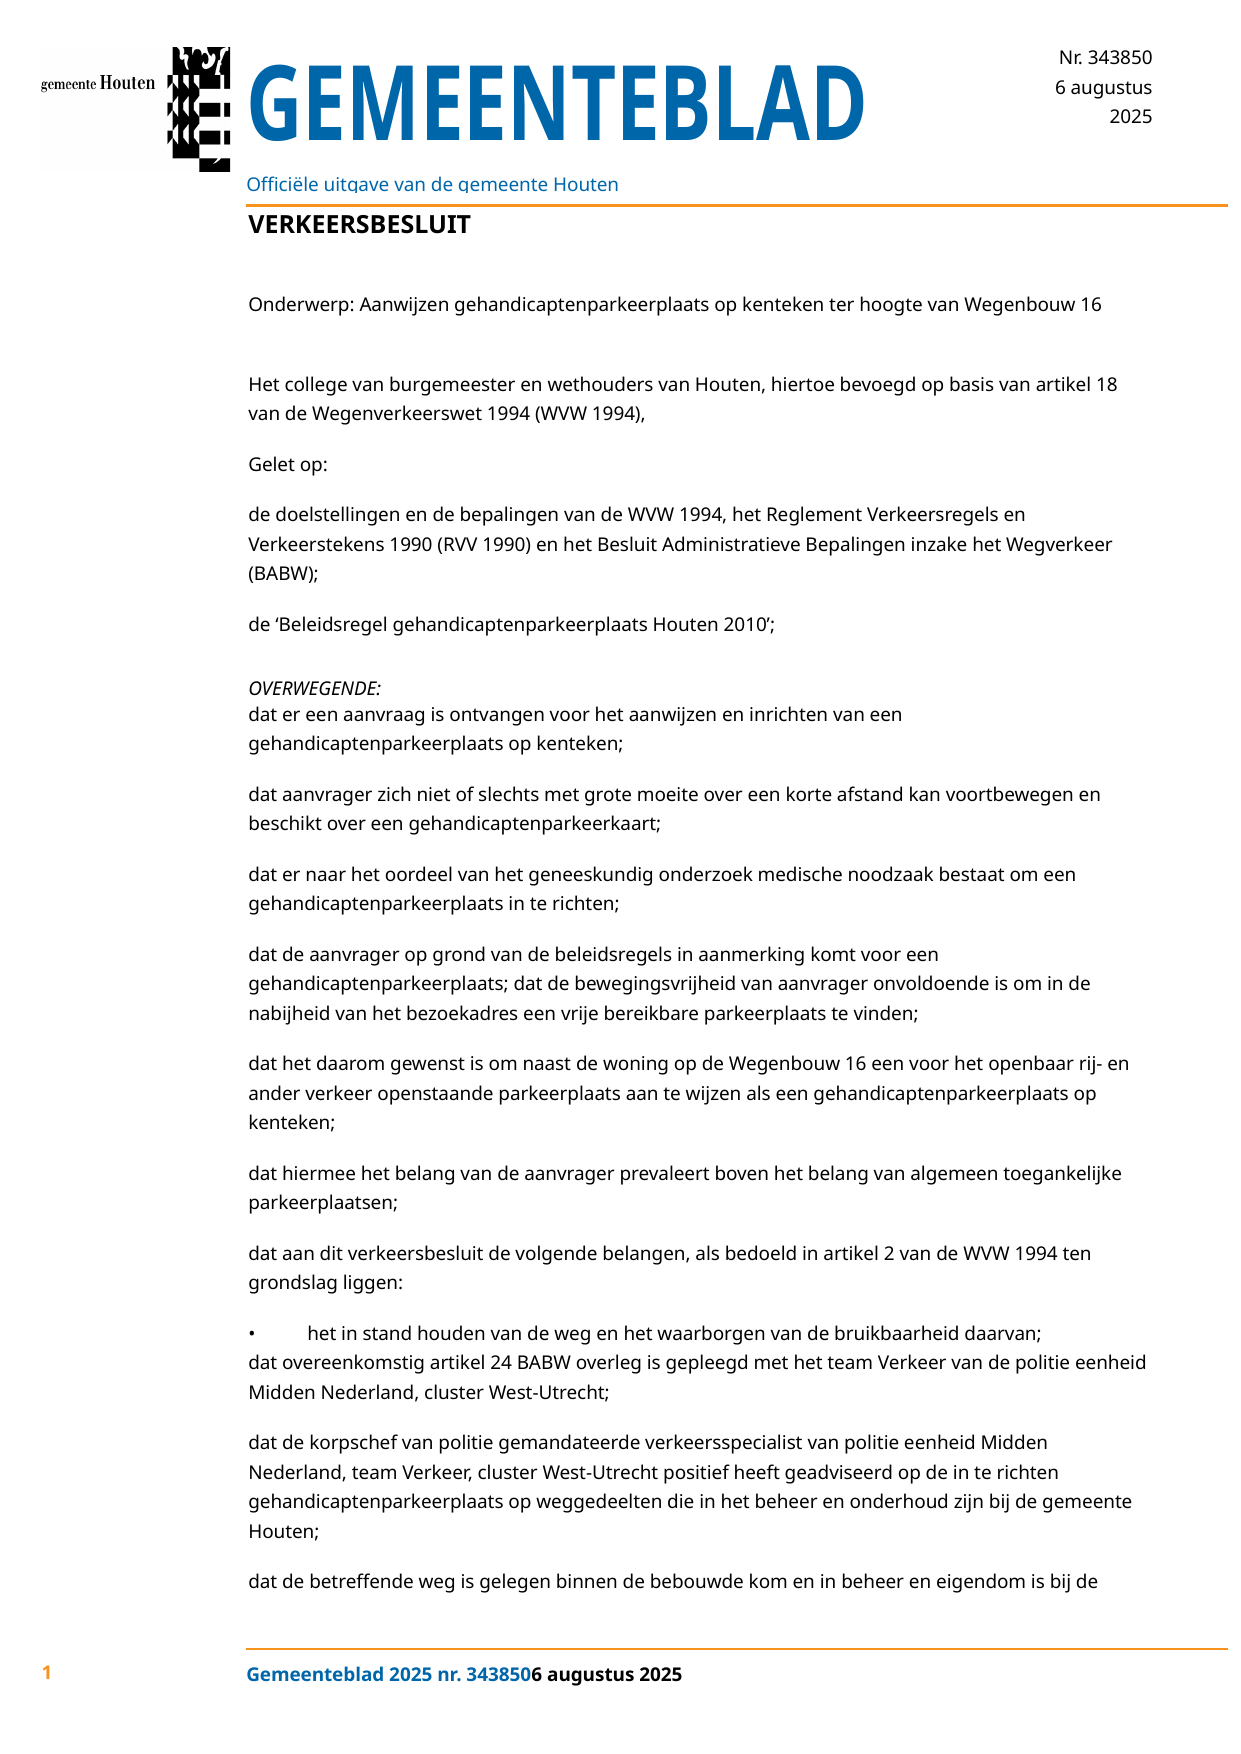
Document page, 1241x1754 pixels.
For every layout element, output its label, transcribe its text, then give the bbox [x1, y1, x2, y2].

text de doelstellingen en de bepalingen van de WVW 1994, het Reglement Verkeersregels en Verkeerstekens 1990 (RVV 1990) en het Besluit Administratieve Bepalingen inzake het Wegverkeer (BABW); [248, 501, 1152, 586]
picture [41, 47, 231, 172]
text Onderwerp: Aanwijzen gehandicaptenparkeerplaats op kenteken ter hoogte van Wegenbouw 16 [248, 291, 1152, 317]
text dat hiermee het belang van de aanvrager prevaleert boven het belang van algemeen toegankelijke parkeerplaatsen; [248, 1160, 1152, 1215]
text dat het daarom gewenst is om naast de woning op de Wegenbouw 16 een voor het openbaar rij- en ander verkeer openstaande parkeerplaats aan te wijzen als een gehandicaptenparkeerplaats op kenteken; [248, 1050, 1152, 1135]
text dat overeenkomstig artikel 24 BABW overleg is gepleegd met het team Verkeer van de politie eenheid Midden Nederland, cluster West-Utrecht; [248, 1349, 1152, 1405]
text dat er een aanvraag is ontvangen voor het aanwijzen en inrichten van een gehandicaptenparkeerplaats op kenteken; [248, 701, 1152, 756]
text Gelet op: [248, 451, 1152, 477]
text dat de betreffende weg is gelegen binnen de bebouwde kom en in beheer en eigendom is bij de [248, 1569, 1152, 1594]
list het in stand houden van de weg en het waarborgen van de bruikbaarheid daarvan; [248, 1320, 1152, 1346]
text dat de aanvrager op grond van de beleidsregels in aanmerking komt voor een gehandicaptenparkeerplaats; dat de bewegingsvrijheid van aanvrager onvoldoende is om in de nabijheid van het bezoekadres een vrije bereikbare parkeerplaats te vinden; [248, 941, 1152, 1026]
text Het college van burgemeester en wethouders van Houten, hiertoe bevoegd op basis van artikel 18 van de Wegenverkeerswet 1994 (WVW 1994), [248, 371, 1152, 426]
text dat aan dit verkeersbesluit de volgende belangen, als bedoeld in artikel 2 van de WVW 1994 ten grondslag liggen: [248, 1240, 1152, 1295]
text dat de korpschef van politie gemandateerde verkeersspecialist van politie eenheid Midden Nederland, team Verkeer, cluster West-Utrecht positief heeft geadviseerd op de in te richten gehandicaptenparkeerplaats op weggedeelten die in het beheer en onderhoud zijn bij de gemeente Houten; [248, 1429, 1152, 1544]
text dat aanvrager zich niet of slechts met grote moeite over een korte afstand kan voortbewegen en beschikt over een gehandicaptenparkeerkaart; [248, 781, 1152, 836]
text VERKEERSBESLUIT [248, 207, 1152, 241]
text de ‘Beleidsregel gehandicaptenparkeerplaats Houten 2010’; [248, 611, 1152, 637]
text dat er naar het oordeel van het geneeskundig onderzoek medische noodzaak bestaat om een gehandicaptenparkeerplaats in te richten; [248, 861, 1152, 916]
text OVERWEGENDE: [248, 675, 1152, 701]
